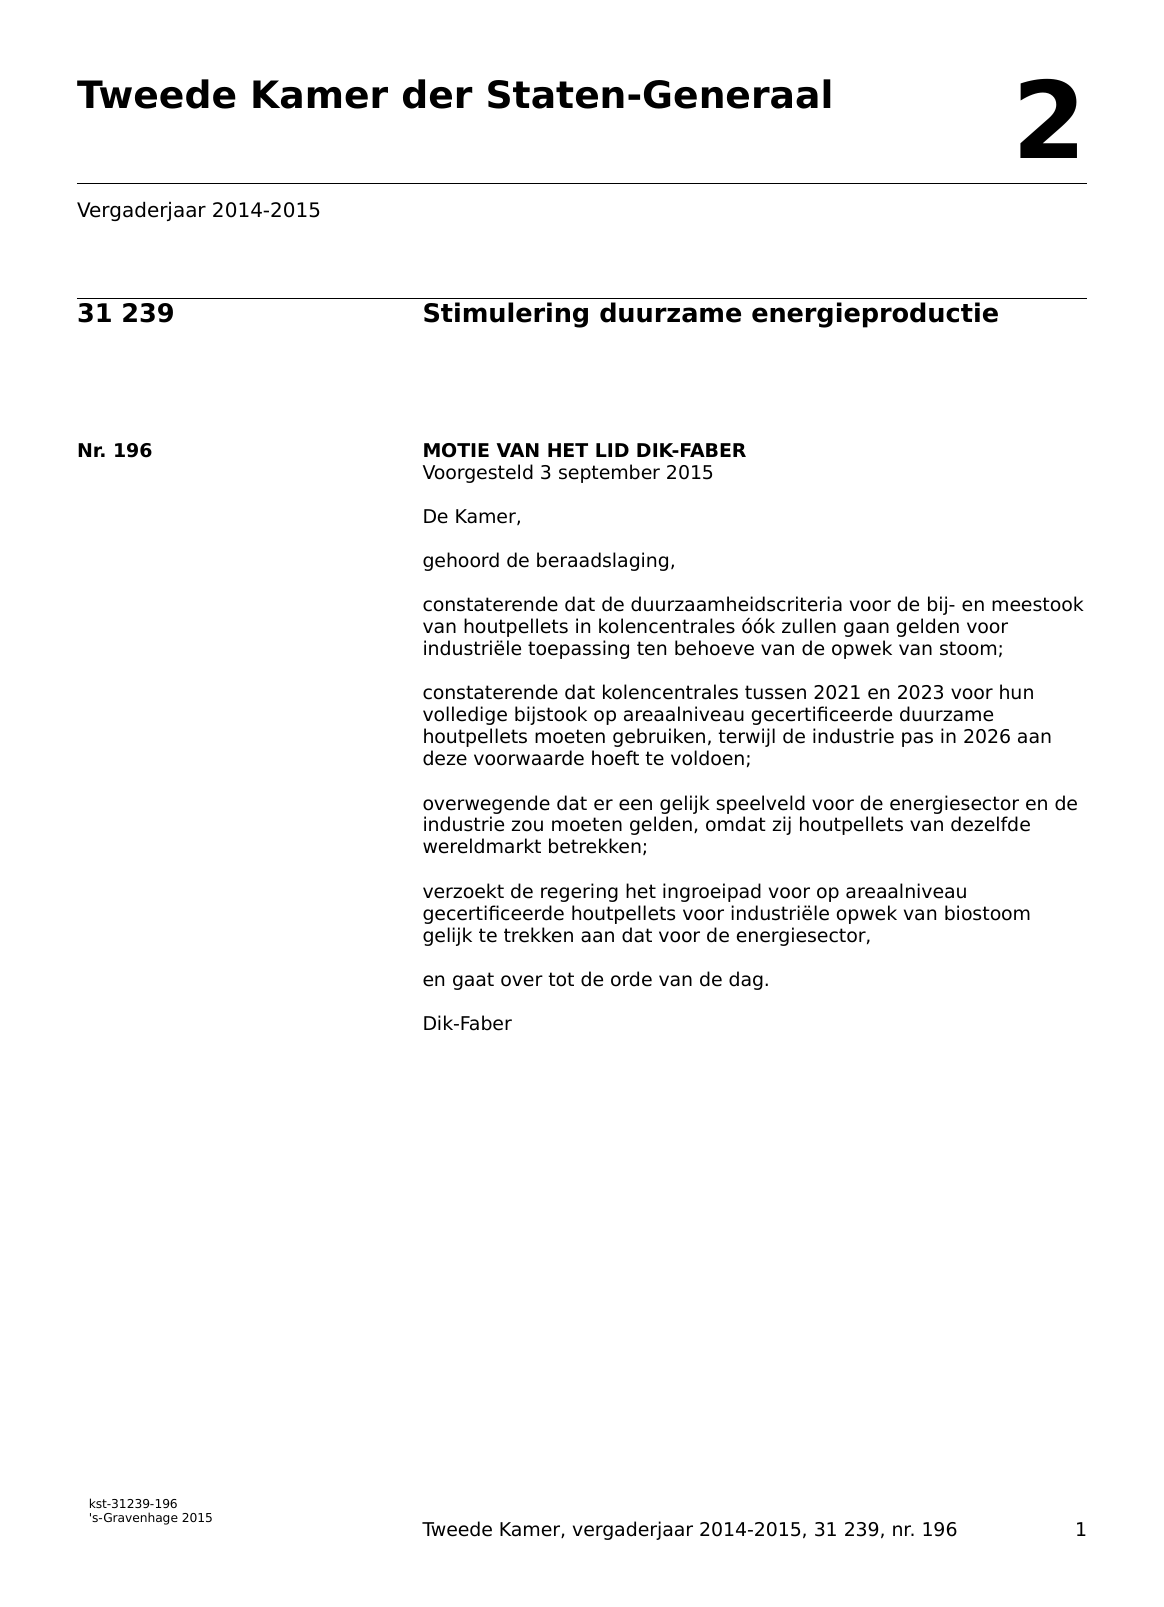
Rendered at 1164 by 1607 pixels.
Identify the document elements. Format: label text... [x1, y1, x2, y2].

text verzoekt de regering het ingroeipad voor op areaalniveau gecertificeerde houtpellets voor industriële opwek van biostoom gelijk te trekken aan dat voor de energiesector, [422, 881, 1087, 946]
text kst-31239-196 [88, 1497, 323, 1511]
text De Kamer, [422, 506, 1087, 528]
table_header 2 [886, 59, 1087, 183]
table_header Tweede Kamer der Staten-Generaal [77, 59, 886, 183]
subtitle Nr. 196 MOTIE VAN HET LID DIK-FABER [77, 440, 1087, 462]
text gehoord de beraadslaging, [422, 550, 1087, 572]
text Dik-Faber [422, 1013, 1087, 1035]
table_cell Vergaderjaar 2014-2015 [77, 184, 1087, 298]
text constaterende dat kolencentrales tussen 2021 en 2023 voor hun volledige bijstook op areaalniveau gecertificeerde duurzame houtpellets moeten gebruiken, terwijl de industrie pas in 2026 aan deze voorwaarde hoeft te voldoen; [422, 682, 1087, 770]
text constaterende dat de duurzaamheidscriteria voor de bij- en meestook van houtpellets in kolencentrales óók zullen gaan gelden voor industriële toepassing ten behoeve van de opwek van stoom; [422, 594, 1087, 660]
text 's-Gravenhage 2015 [88, 1511, 323, 1525]
text Voorgesteld 3 september 2015 [422, 462, 1087, 484]
text overwegende dat er een gelijk speelveld voor de energiesector en de industrie zou moeten gelden, omdat zij houtpellets van dezelfde wereldmarkt betrekken; [422, 792, 1087, 858]
subtitle 31 239 Stimulering duurzame energieproductie [77, 299, 1087, 329]
text en gaat over tot de orde van de dag. [422, 969, 1087, 991]
